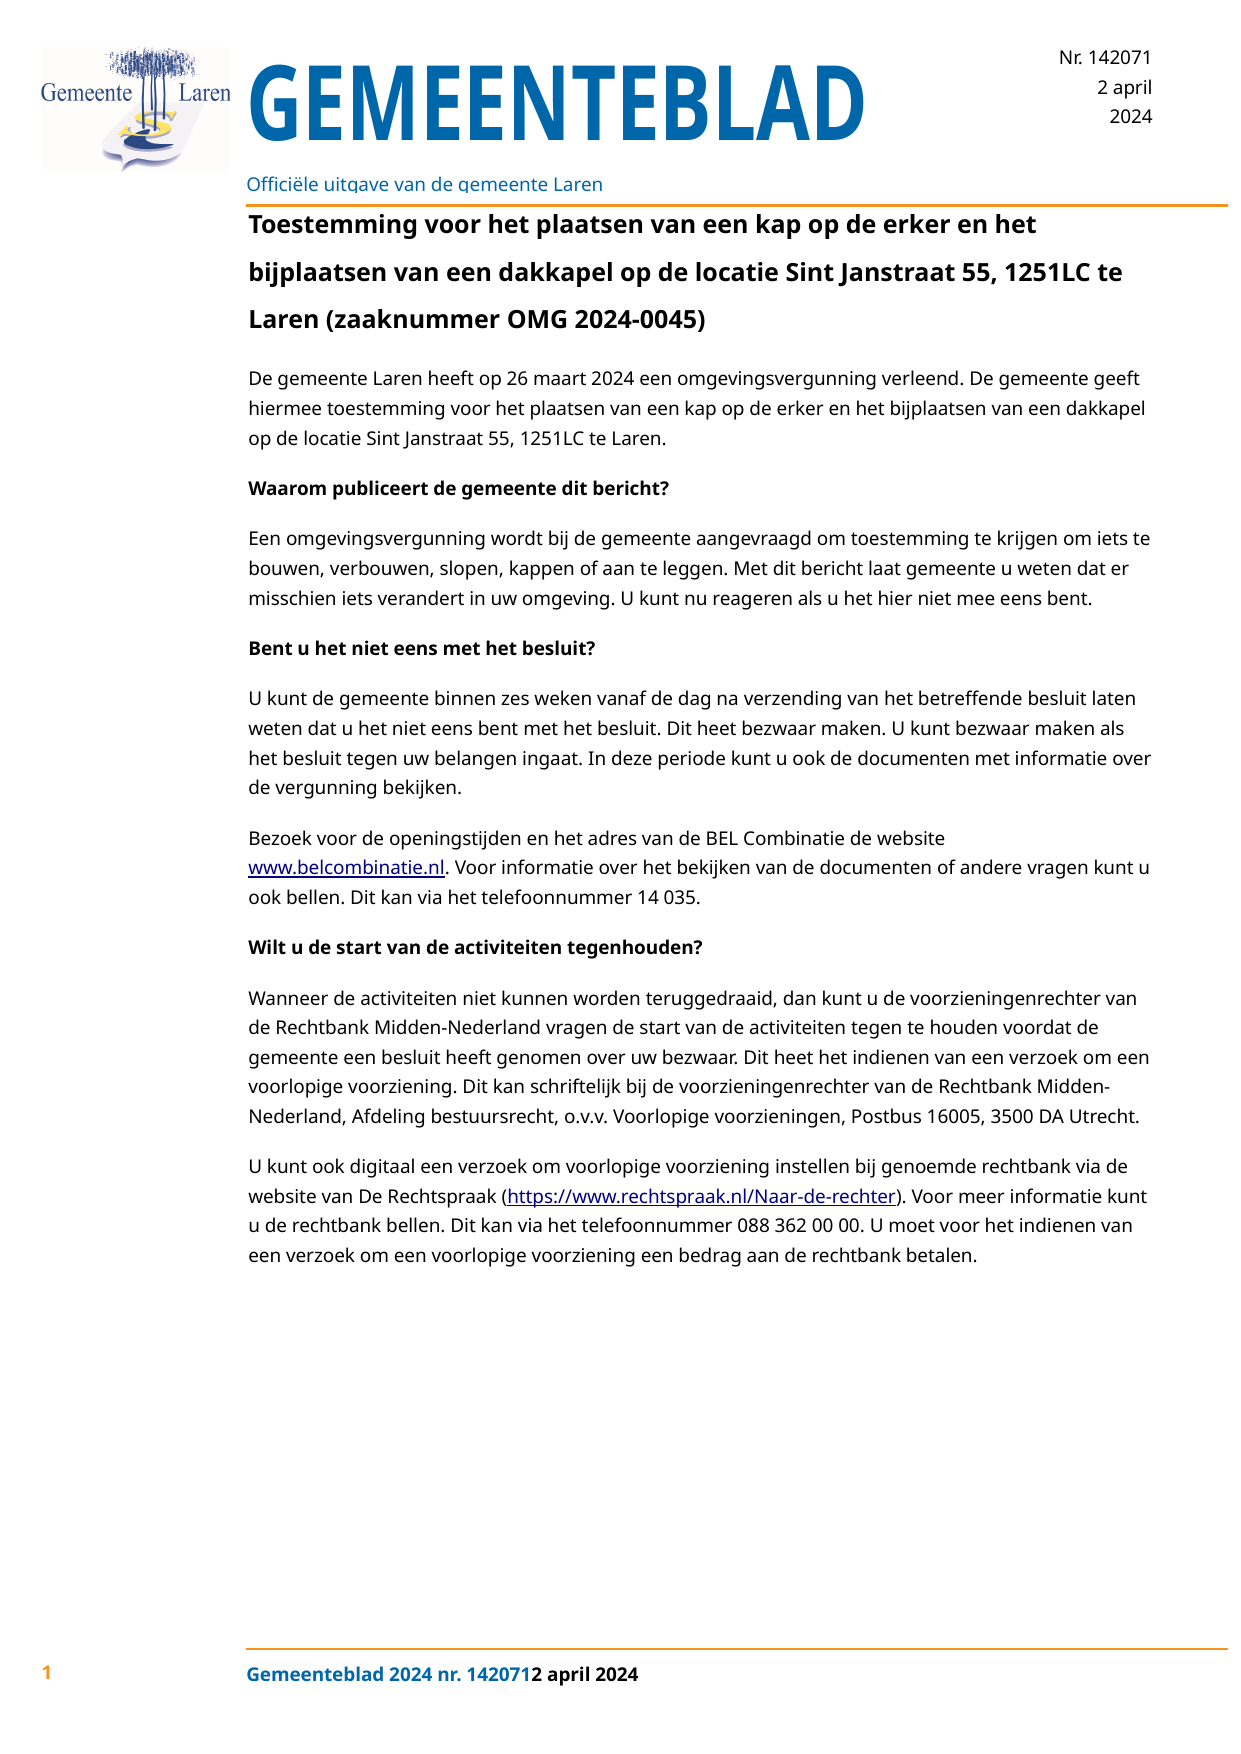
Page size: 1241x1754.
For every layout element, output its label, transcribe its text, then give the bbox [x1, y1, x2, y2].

text Wilt u de start van de activiteiten tegenhouden? [248, 934, 1152, 960]
picture [41, 47, 231, 172]
text Toestemming voor het plaatsen van een kap op de erker en het bijplaatsen van een dakkapel op de locatie Sint Janstraat 55, 1251LC te Laren (zaaknummer OMG 2024-0045) [248, 207, 1152, 336]
text Waarom publiceert de gemeente dit bericht? [248, 475, 1152, 501]
text Een omgevingsvergunning wordt bij de gemeente aangevraagd om toestemming te krijgen om iets te bouwen, verbouwen, slopen, kappen of aan te leggen. Met dit bericht laat gemeente u weten dat er misschien iets verandert in uw omgeving. U kunt nu reageren als u het hier niet mee eens bent. [248, 526, 1152, 610]
text Bent u het niet eens met het besluit? [248, 635, 1152, 661]
text Wanneer de activiteiten niet kunnen worden teruggedraaid, dan kunt u de voorzieningenrechter van de Rechtbank Midden-Nederland vragen de start van de activiteiten tegen te houden voordat de gemeente een besluit heeft genomen over uw bezwaar. Dit heet het indienen van een verzoek om een voorlopige voorziening. Dit kan schriftelijk bij de voorzieningenrechter van de Rechtbank Midden-Nederland, Afdeling bestuursrecht, o.v.v. Voorlopige voorzieningen, Postbus 16005, 3500 DA Utrecht. [248, 985, 1152, 1129]
text Bezoek voor de openingstijden en het adres van de BEL Combinatie de website www.belcombinatie.nl. Voor informatie over het bekijken van de documenten of andere vragen kunt u ook bellen. Dit kan via het telefoonnummer 14 035. [248, 825, 1152, 909]
text U kunt de gemeente binnen zes weken vanaf de dag na verzending van het betreffende besluit laten weten dat u het niet eens bent met het besluit. Dit heet bezwaar maken. U kunt bezwaar maken als het besluit tegen uw belangen ingaat. In deze periode kunt u ook de documenten met informatie over de vergunning bekijken. [248, 686, 1152, 800]
text U kunt ook digitaal een verzoek om voorlopige voorziening instellen bij genoemde rechtbank via de website van De Rechtspraak (https://www.rechtspraak.nl/Naar-de-rechter). Voor meer informatie kunt u de rechtbank bellen. Dit kan via het telefoonnummer 088 362 00 00. U moet voor het indienen van een verzoek om een voorlopige voorziening een bedrag aan de rechtbank betalen. [248, 1153, 1152, 1268]
text De gemeente Laren heeft op 26 maart 2024 een omgevingsvergunning verleend. De gemeente geeft hiermee toestemming voor het plaatsen van een kap op de erker en het bijplaatsen van een dakkapel op de locatie Sint Janstraat 55, 1251LC te Laren. [248, 366, 1152, 450]
